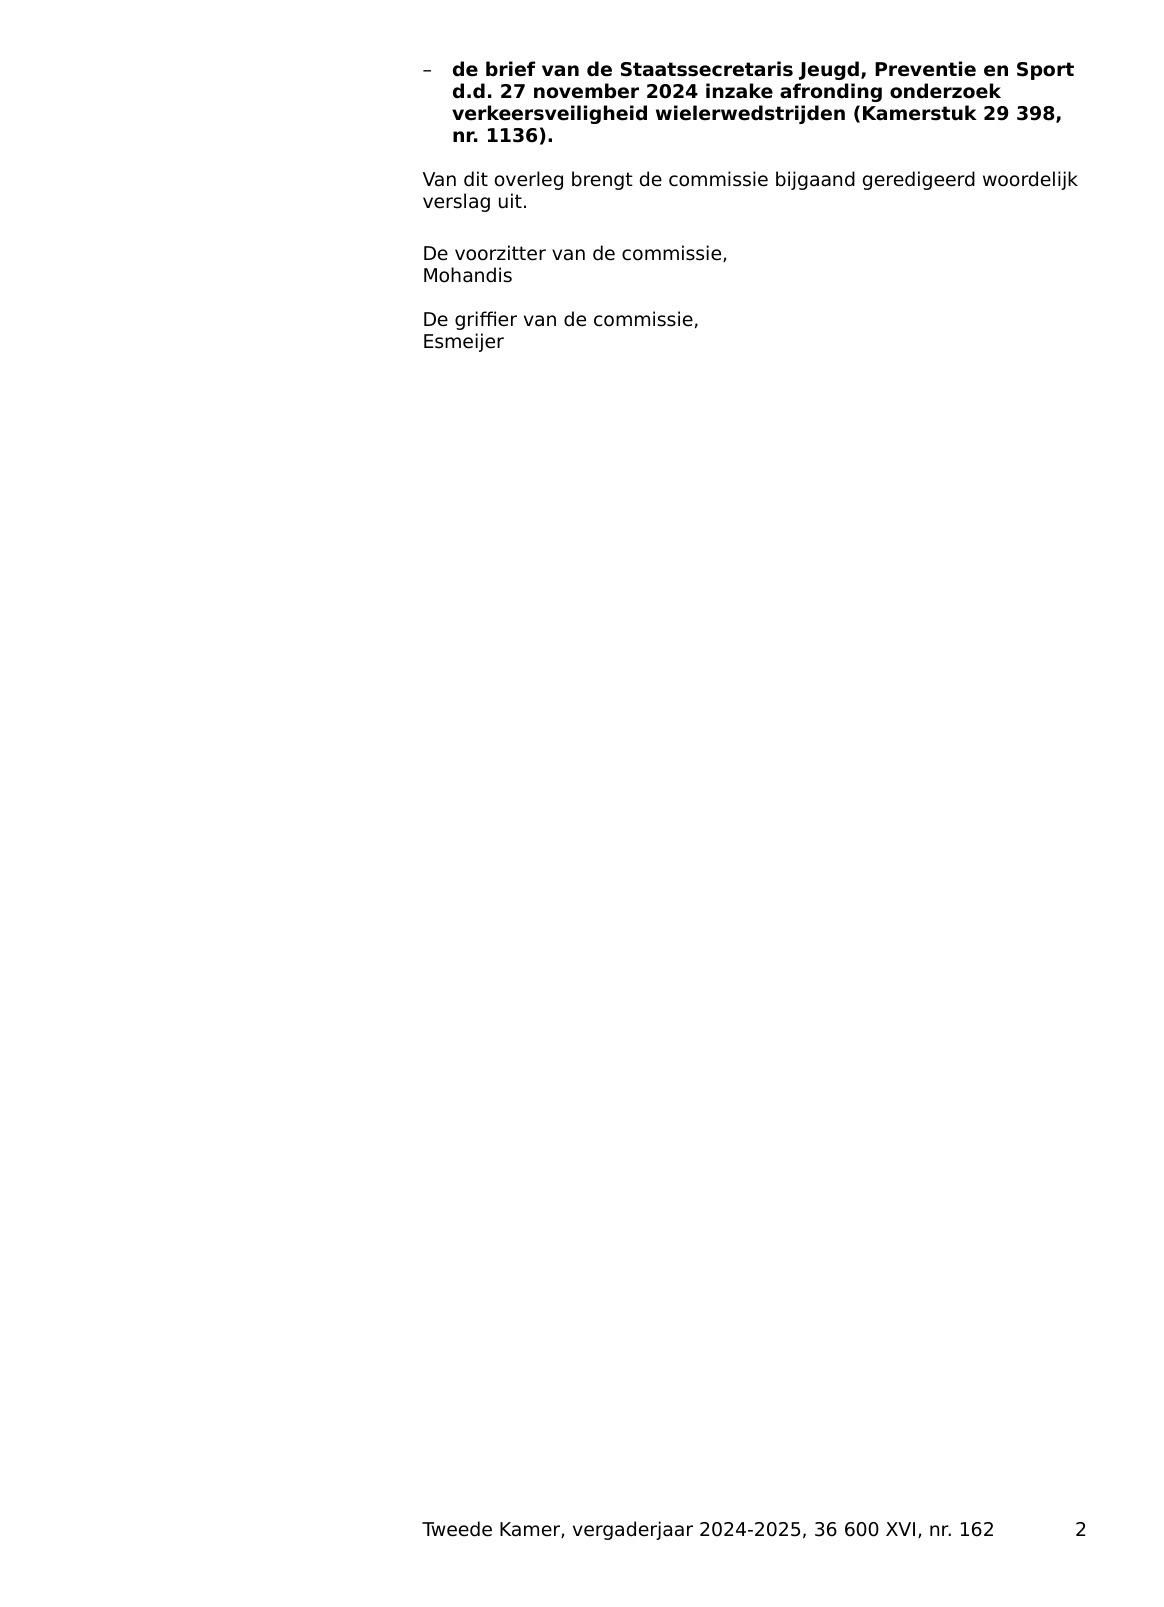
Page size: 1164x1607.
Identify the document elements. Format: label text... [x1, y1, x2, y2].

text De griffier van de commissie, Esmeijer [422, 309, 1087, 353]
text – de brief van de Staatssecretaris Jeugd, Preventie en Sport d.d. 27 november 2024 inzake afronding onderzoek verkeersveiligheid wielerwedstrijden (Kamerstuk 29 398, nr. 1136). [422, 59, 1087, 147]
text De voorzitter van de commissie, Mohandis [422, 243, 1087, 287]
text Van dit overleg brengt de commissie bijgaand geredigeerd woordelijk verslag uit. [422, 169, 1087, 213]
